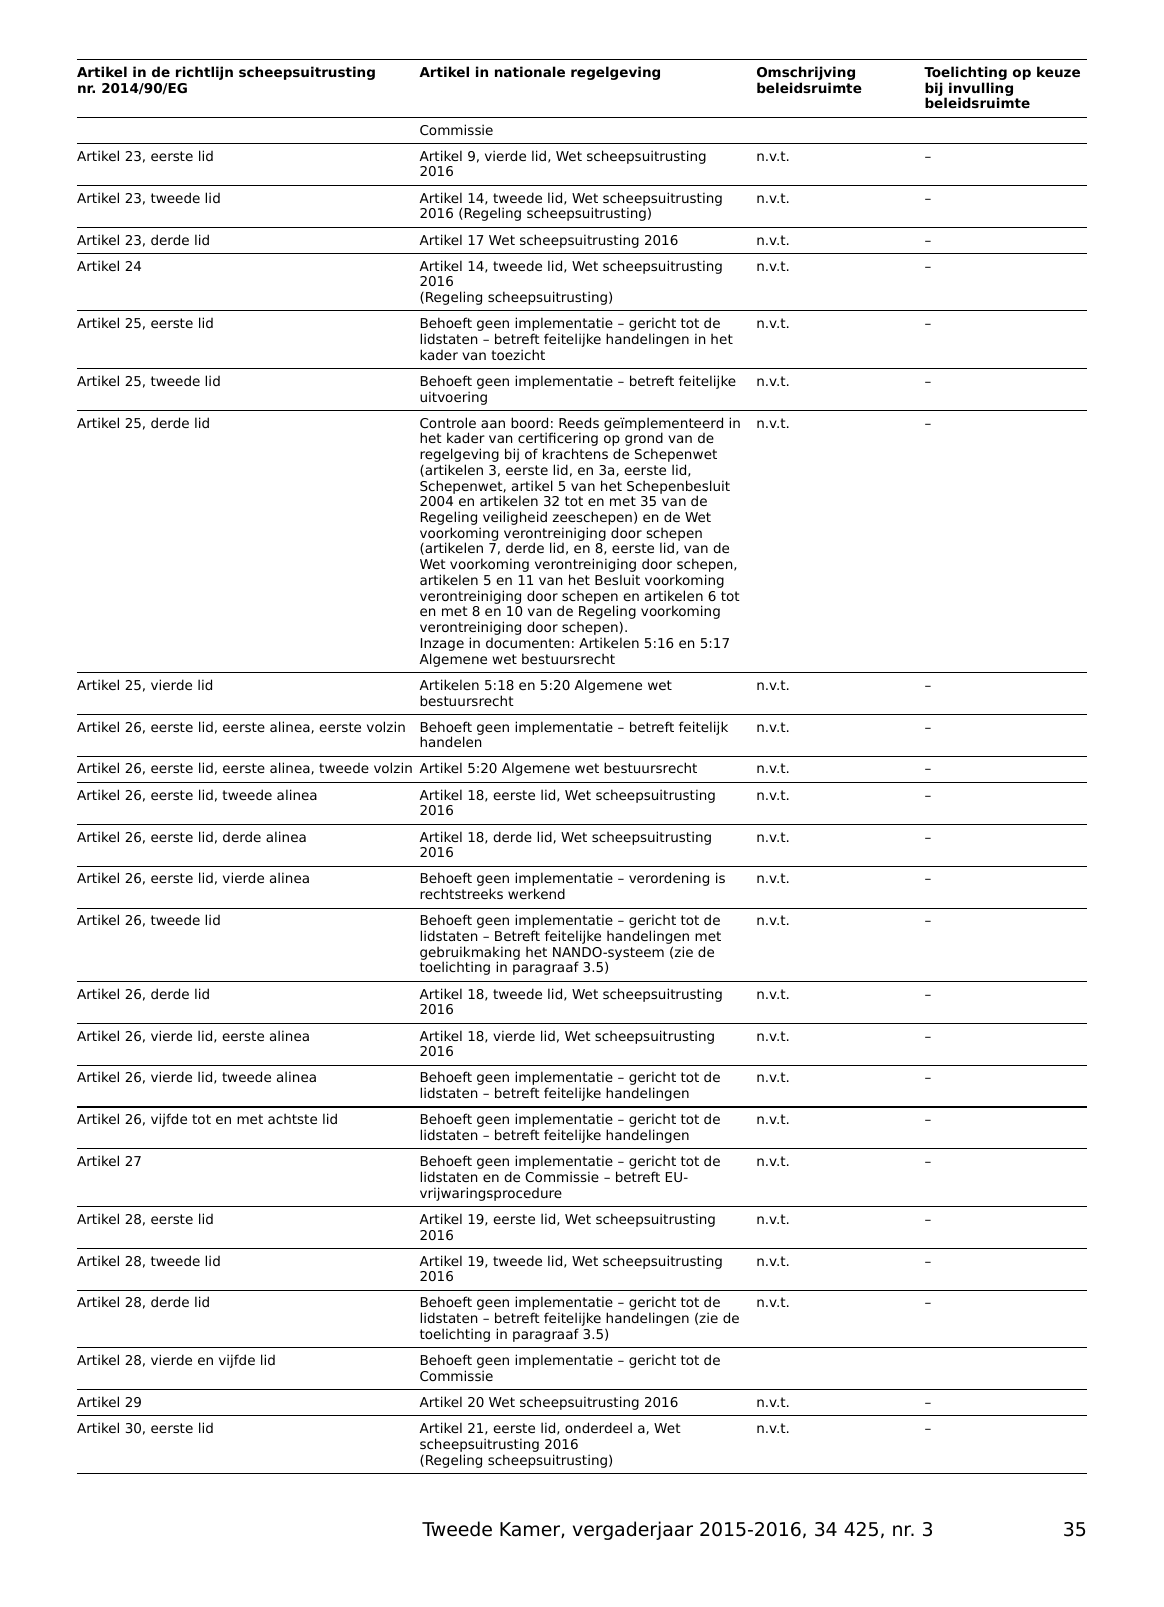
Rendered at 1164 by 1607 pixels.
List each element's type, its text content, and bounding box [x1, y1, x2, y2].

table_cell – [918, 311, 1087, 368]
table_cell n.v.t. [750, 825, 918, 866]
table_cell Artikel 26, eerste lid, tweede alinea [77, 783, 413, 824]
table_cell Artikel 14, tweede lid, Wet scheepsuitrusting 2016 (Regeling scheepsuitrusting) [413, 254, 750, 310]
table_cell Artikel 29 [77, 1390, 413, 1415]
table_cell – [918, 411, 1087, 672]
table_cell – [918, 673, 1087, 714]
table_cell n.v.t. [750, 254, 918, 310]
table_cell n.v.t. [750, 715, 918, 756]
table_cell – [918, 186, 1087, 227]
table_cell Artikelen 5:18 en 5:20 Algemene wet bestuursrecht [413, 673, 750, 714]
table_header Artikel in nationale regelgeving [413, 60, 750, 117]
table_cell – [918, 757, 1087, 782]
table_cell Artikel 23, eerste lid [77, 144, 413, 185]
table_cell Artikel 19, eerste lid, Wet scheepsuitrusting 2016 [413, 1207, 750, 1248]
table_cell Artikel 26, vierde lid, eerste alinea [77, 1024, 413, 1064]
table_cell n.v.t. [750, 1024, 918, 1064]
table_cell – [918, 144, 1087, 185]
table_cell Artikel 18, vierde lid, Wet scheepsuitrusting 2016 [413, 1024, 750, 1064]
table_cell Behoeft geen implementatie – gericht tot de lidstaten – betreft feitelijke handelingen in het kader van toezicht [413, 311, 750, 368]
table_cell – [918, 1291, 1087, 1347]
table_cell n.v.t. [750, 1390, 918, 1415]
table_cell n.v.t. [750, 783, 918, 824]
table_cell n.v.t. [750, 1249, 918, 1289]
table_cell Artikel 25, derde lid [77, 411, 413, 672]
table_header Omschrijving beleidsruimte [750, 60, 918, 117]
table_cell – [918, 1416, 1087, 1473]
table_cell Artikel 26, derde lid [77, 982, 413, 1023]
table_cell Artikel 28, tweede lid [77, 1249, 413, 1289]
table_header Artikel in de richtlijn scheepsuitrusting nr. 2014/90/EG [77, 60, 413, 117]
table_cell – [918, 254, 1087, 310]
table_cell Artikel 25, vierde lid [77, 673, 413, 714]
table_cell n.v.t. [750, 673, 918, 714]
table_cell Controle aan boord: Reeds geïmplementeerd in het kader van certificering op grond van de regelgeving bij of krachtens de Schepenwet (artikelen 3, eerste lid, en 3a, eerste lid, Schepenwet, artikel 5 van het Schepenbesluit 2004 en artikelen 32 tot en met 35 van de Regeling veiligheid zeeschepen) en de Wet voorkoming verontreiniging door schepen (artikelen 7, derde lid, en 8, eerste lid, van de Wet voorkoming verontreiniging door schepen, artikelen 5 en 11 van het Besluit voorkoming verontreiniging door schepen en artikelen 6 tot en met 8 en 10 van de Regeling voorkoming verontreiniging door schepen). Inzage in documenten: Artikelen 5:16 en 5:17 Algemene wet bestuursrecht [413, 411, 750, 672]
table_cell – [918, 1149, 1087, 1206]
table_cell – [918, 982, 1087, 1023]
table_cell n.v.t. [750, 1108, 918, 1148]
table_cell Artikel 30, eerste lid [77, 1416, 413, 1473]
table_cell – [918, 783, 1087, 824]
table_cell Artikel 18, eerste lid, Wet scheepsuitrusting 2016 [413, 783, 750, 824]
table_cell Artikel 26, vijfde tot en met achtste lid [77, 1108, 413, 1148]
table_cell n.v.t. [750, 757, 918, 782]
table_cell Behoeft geen implementatie – gericht tot de lidstaten – betreft feitelijke handelingen [413, 1066, 750, 1106]
table_cell – [918, 1024, 1087, 1064]
table_cell Artikel 25, tweede lid [77, 369, 413, 410]
table_cell n.v.t. [750, 867, 918, 907]
table_cell n.v.t. [750, 311, 918, 368]
table_cell [918, 118, 1087, 143]
table_cell n.v.t. [750, 369, 918, 410]
table_cell – [918, 909, 1087, 981]
table_cell – [918, 715, 1087, 756]
table_cell n.v.t. [750, 1149, 918, 1206]
table_cell Artikel 25, eerste lid [77, 311, 413, 368]
table_cell Artikel 24 [77, 254, 413, 310]
table_cell Artikel 28, derde lid [77, 1291, 413, 1347]
table_cell – [918, 228, 1087, 253]
table_cell Artikel 27 [77, 1149, 413, 1206]
table_cell Behoeft geen implementatie – betreft feitelijke uitvoering [413, 369, 750, 410]
table_cell Artikel 17 Wet scheepsuitrusting 2016 [413, 228, 750, 253]
table_cell [750, 118, 918, 143]
table_cell Behoeft geen implementatie – betreft feitelijk handelen [413, 715, 750, 756]
table_cell [918, 1348, 1087, 1389]
table_cell Artikel 28, vierde en vijfde lid [77, 1348, 413, 1389]
table_cell – [918, 1108, 1087, 1148]
table_cell Artikel 18, tweede lid, Wet scheepsuitrusting 2016 [413, 982, 750, 1023]
table_cell n.v.t. [750, 982, 918, 1023]
table_cell Artikel 21, eerste lid, onderdeel a, Wet scheepsuitrusting 2016 (Regeling scheepsuitrusting) [413, 1416, 750, 1473]
table_cell Behoeft geen implementatie – gericht tot de lidstaten – Betreft feitelijke handelingen met gebruikmaking het NANDO-systeem (zie de toelichting in paragraaf 3.5) [413, 909, 750, 981]
table_cell – [918, 1390, 1087, 1415]
table_cell Artikel 26, eerste lid, eerste alinea, eerste volzin [77, 715, 413, 756]
table_cell Artikel 14, tweede lid, Wet scheepsuitrusting 2016 (Regeling scheepsuitrusting) [413, 186, 750, 227]
table_header Toelichting op keuze bij invulling beleidsruimte [918, 60, 1087, 117]
table_cell Artikel 28, eerste lid [77, 1207, 413, 1248]
table_cell Behoeft geen implementatie – gericht tot de Commissie [413, 1348, 750, 1389]
table_cell Artikel 26, tweede lid [77, 909, 413, 981]
table_cell Artikel 9, vierde lid, Wet scheepsuitrusting 2016 [413, 144, 750, 185]
table_cell n.v.t. [750, 228, 918, 253]
table_cell n.v.t. [750, 1207, 918, 1248]
table_cell n.v.t. [750, 411, 918, 672]
table_cell – [918, 369, 1087, 410]
table_cell Artikel 5:20 Algemene wet bestuursrecht [413, 757, 750, 782]
table_cell n.v.t. [750, 1291, 918, 1347]
table_cell n.v.t. [750, 1416, 918, 1473]
table_cell Artikel 18, derde lid, Wet scheepsuitrusting 2016 [413, 825, 750, 866]
table_cell n.v.t. [750, 186, 918, 227]
table_cell [77, 118, 413, 143]
table_cell n.v.t. [750, 144, 918, 185]
table_cell Commissie [413, 118, 750, 143]
table_cell [750, 1348, 918, 1389]
table_cell Artikel 26, vierde lid, tweede alinea [77, 1066, 413, 1106]
table_cell Behoeft geen implementatie – verordening is rechtstreeks werkend [413, 867, 750, 907]
table_cell Artikel 19, tweede lid, Wet scheepsuitrusting 2016 [413, 1249, 750, 1289]
table_cell Artikel 23, derde lid [77, 228, 413, 253]
table_cell n.v.t. [750, 909, 918, 981]
table_cell Artikel 26, eerste lid, vierde alinea [77, 867, 413, 907]
table_cell Artikel 26, eerste lid, derde alinea [77, 825, 413, 866]
table_cell Behoeft geen implementatie – gericht tot de lidstaten en de Commissie – betreft EU-vrijwaringsprocedure [413, 1149, 750, 1206]
table_cell Behoeft geen implementatie – gericht tot de lidstaten – betreft feitelijke handelingen [413, 1108, 750, 1148]
table_cell – [918, 867, 1087, 907]
table_cell Behoeft geen implementatie – gericht tot de lidstaten – betreft feitelijke handelingen (zie de toelichting in paragraaf 3.5) [413, 1291, 750, 1347]
table_cell – [918, 1066, 1087, 1106]
table_cell Artikel 26, eerste lid, eerste alinea, tweede volzin [77, 757, 413, 782]
table_cell – [918, 1207, 1087, 1248]
table_cell n.v.t. [750, 1066, 918, 1106]
table_cell Artikel 23, tweede lid [77, 186, 413, 227]
table_cell Artikel 20 Wet scheepsuitrusting 2016 [413, 1390, 750, 1415]
table_cell – [918, 1249, 1087, 1289]
table_cell – [918, 825, 1087, 866]
